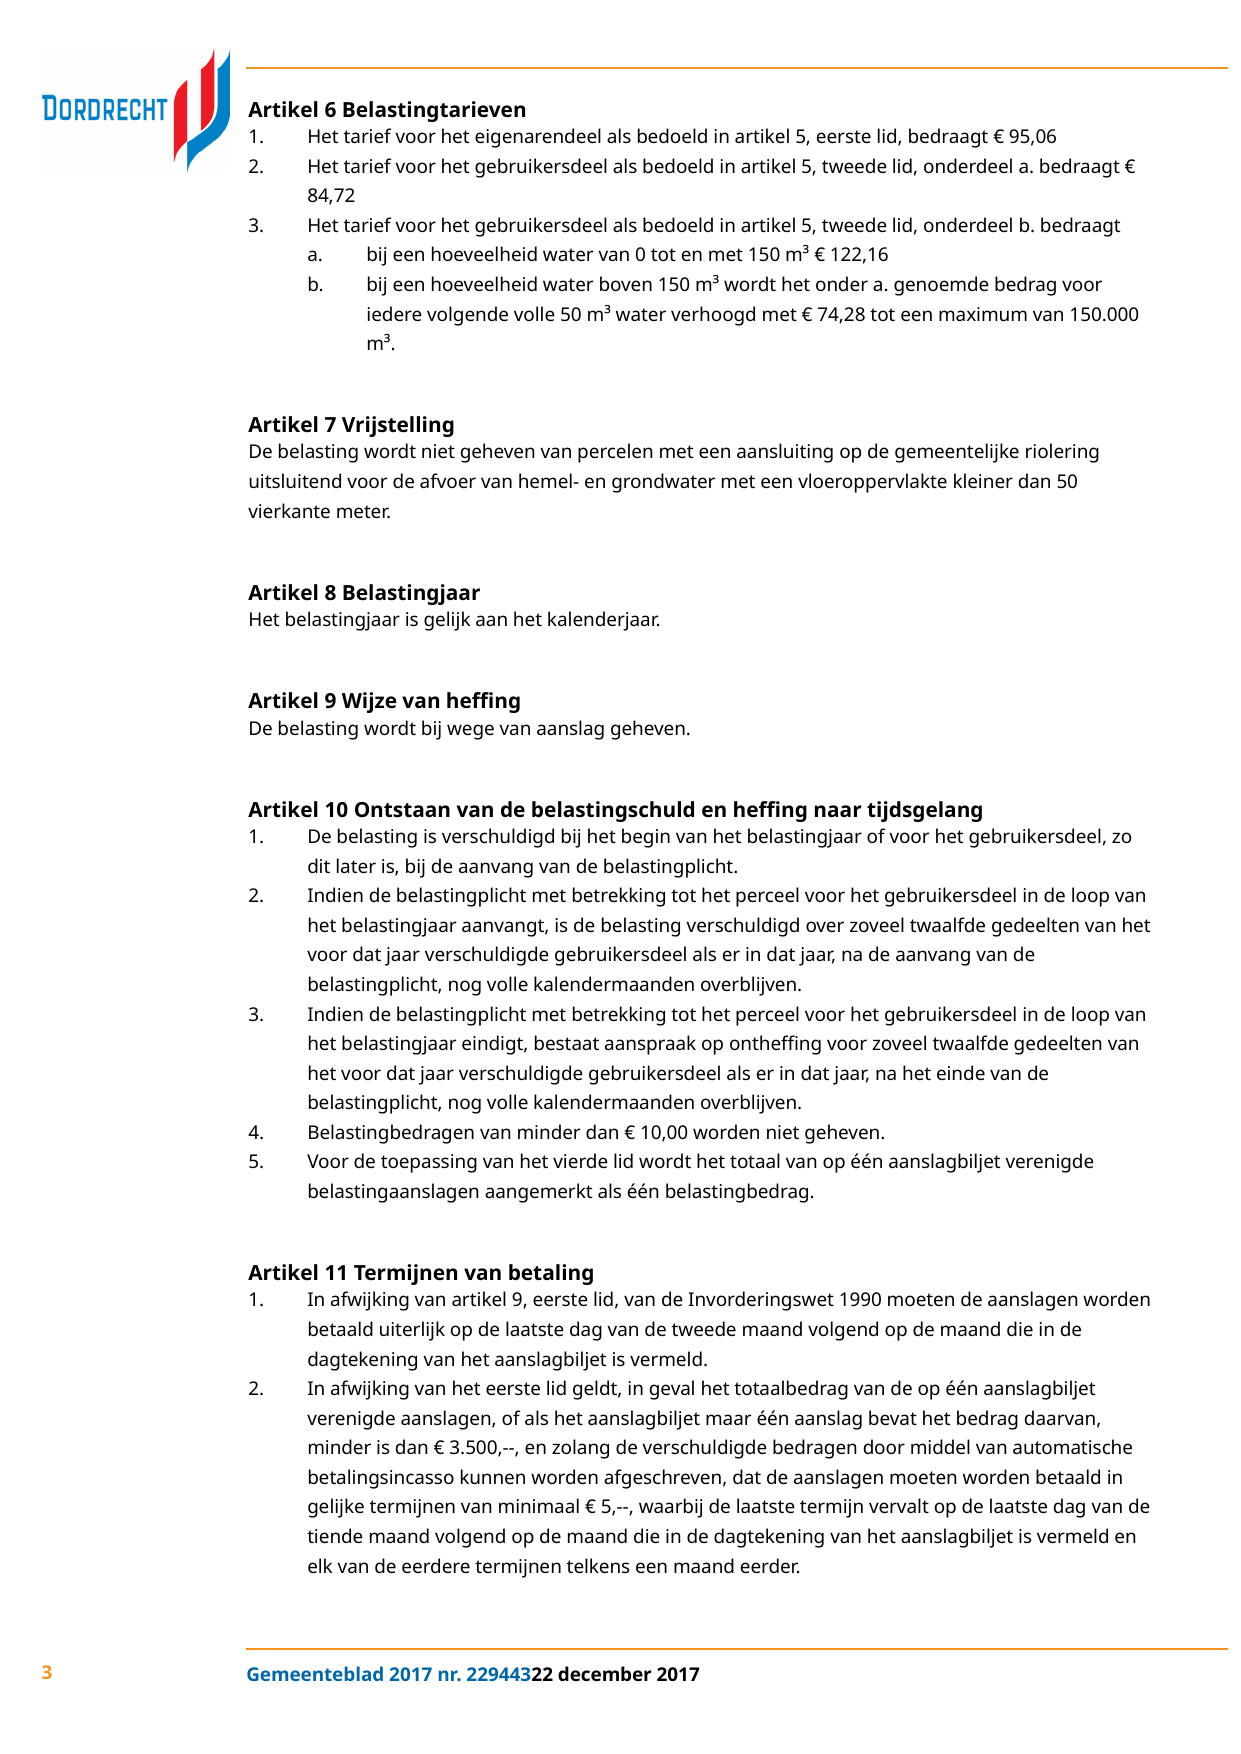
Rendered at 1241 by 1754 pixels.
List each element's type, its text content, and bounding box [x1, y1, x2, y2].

list Het tarief voor het gebruikersdeel als bedoeld in artikel 5, tweede lid, onderdeel a. bedraagt € 84,72 [248, 153, 1152, 208]
list Het tarief voor het eigenarendeel als bedoeld in artikel 5, eerste lid, bedraagt € 95,06 [248, 123, 1152, 149]
list Voor de toepassing van het vierde lid wordt het totaal van op één aanslagbiljet verenigde belastingaanslagen aangemerkt als één belastingbedrag. [248, 1149, 1152, 1204]
text Artikel 10 Ontstaan van de belastingschuld en heffing naar tijdsgelang [248, 795, 1152, 823]
list De belasting is verschuldigd bij het begin van het belastingjaar of voor het gebruikersdeel, zo dit later is, bij de aanvang van de belastingplicht. [248, 823, 1152, 878]
text Artikel 6 Belastingtarieven [248, 95, 1152, 123]
text Het belastingjaar is gelijk aan het kalenderjaar. [248, 606, 1152, 632]
text Artikel 9 Wijze van heffing [248, 686, 1152, 715]
text Artikel 8 Belastingjaar [248, 578, 1152, 606]
list In afwijking van het eerste lid geldt, in geval het totaalbedrag van de op één aanslagbiljet verenigde aanslagen, of als het aanslagbiljet maar één aanslag bevat het bedrag daarvan, minder is dan € 3.500,--, en zolang de verschuldigde bedragen door middel van automatische betalingsincasso kunnen worden afgeschreven, dat de aanslagen moeten worden betaald in gelijke termijnen van minimaal € 5,--, waarbij de laatste termijn vervalt op de laatste dag van de tiende maand volgend op de maand die in de dagtekening van het aanslagbiljet is vermeld en elk van de eerdere termijnen telkens een maand eerder. [248, 1375, 1152, 1579]
list Indien de belastingplicht met betrekking tot het perceel voor het gebruikersdeel in de loop van het belastingjaar eindigt, bestaat aanspraak op ontheffing voor zoveel twaalfde gedeelten van het voor dat jaar verschuldigde gebruikersdeel als er in dat jaar, na het einde van de belastingplicht, nog volle kalendermaanden overblijven. [248, 1001, 1152, 1115]
list Belastingbedragen van minder dan € 10,00 worden niet geheven. [248, 1119, 1152, 1145]
list Indien de belastingplicht met betrekking tot het perceel voor het gebruikersdeel in de loop van het belastingjaar aanvangt, is de belasting verschuldigd over zoveel twaalfde gedeelten van het voor dat jaar verschuldigde gebruikersdeel als er in dat jaar, na de aanvang van de belastingplicht, nog volle kalendermaanden overblijven. [248, 882, 1152, 997]
list Het tarief voor het gebruikersdeel als bedoeld in artikel 5, tweede lid, onderdeel b. bedraagt [248, 212, 1152, 238]
list bij een hoeveelheid water boven 150 m³ wordt het onder a. genoemde bedrag voor iedere volgende volle 50 m³ water verhoogd met € 74,28 tot een maximum van 150.000 m³. [307, 271, 1152, 356]
list In afwijking van artikel 9, eerste lid, van de Invorderingswet 1990 moeten de aanslagen worden betaald uiterlijk op de laatste dag van de tweede maand volgend op de maand die in de dagtekening van het aanslagbiljet is vermeld. [248, 1287, 1152, 1372]
text Artikel 11 Termijnen van betaling [248, 1258, 1152, 1287]
picture [41, 47, 231, 172]
text De belasting wordt niet geheven van percelen met een aansluiting op de gemeentelijke riolering uitsluitend voor de afvoer van hemel- en grondwater met een vloeroppervlakte kleiner dan 50 vierkante meter. [248, 439, 1152, 524]
text Artikel 7 Vrijstelling [248, 410, 1152, 439]
list bij een hoeveelheid water van 0 tot en met 150 m³ € 122,16 [307, 242, 1152, 267]
text De belasting wordt bij wege van aanslag geheven. [248, 715, 1152, 741]
